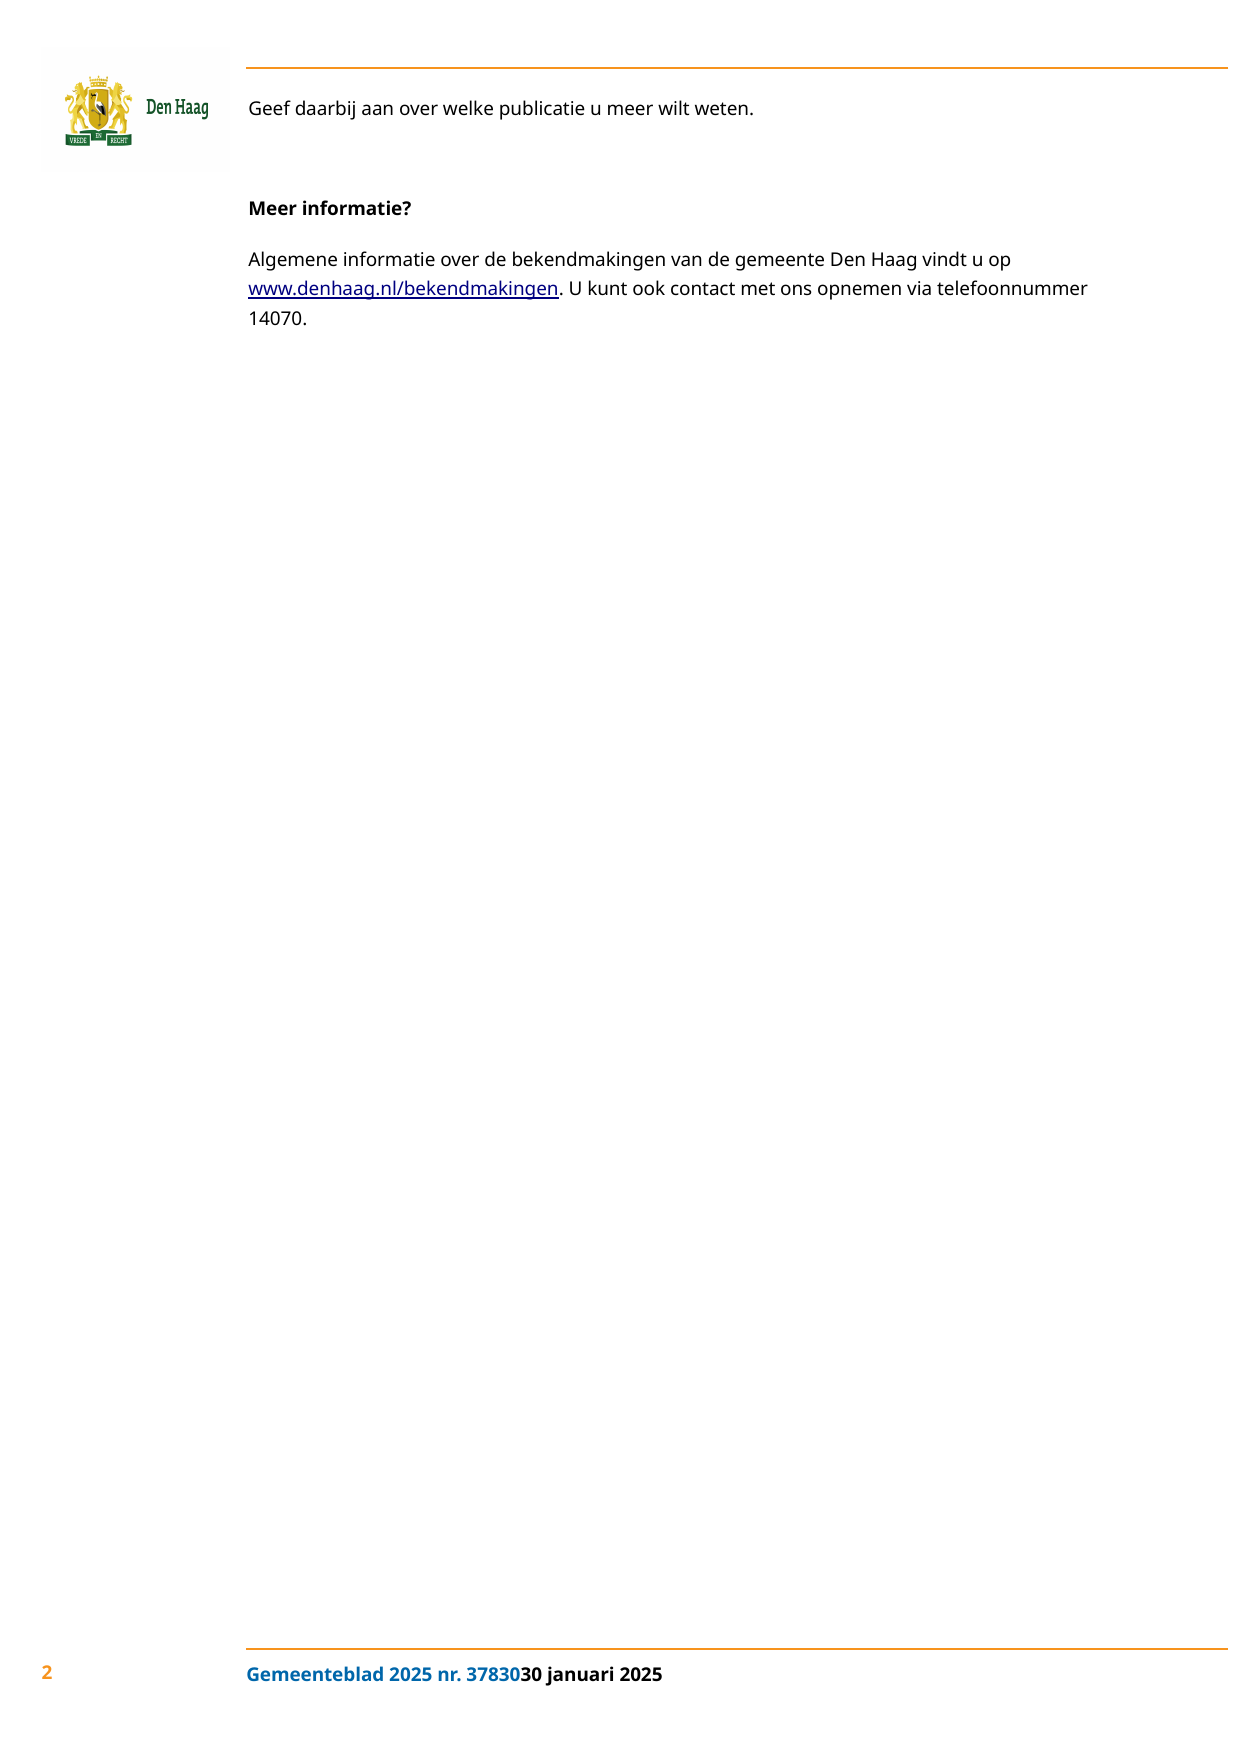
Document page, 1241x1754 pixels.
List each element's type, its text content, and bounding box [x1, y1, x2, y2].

picture [41, 47, 231, 172]
text Algemene informatie over de bekendmakingen van de gemeente Den Haag vindt u op www.denhaag.nl/bekendmakingen. U kunt ook contact met ons opnemen via telefoonnummer 14070. [248, 246, 1152, 331]
text Geef daarbij aan over welke publicatie u meer wilt weten. [248, 95, 1152, 121]
text Meer informatie? [248, 196, 1152, 221]
